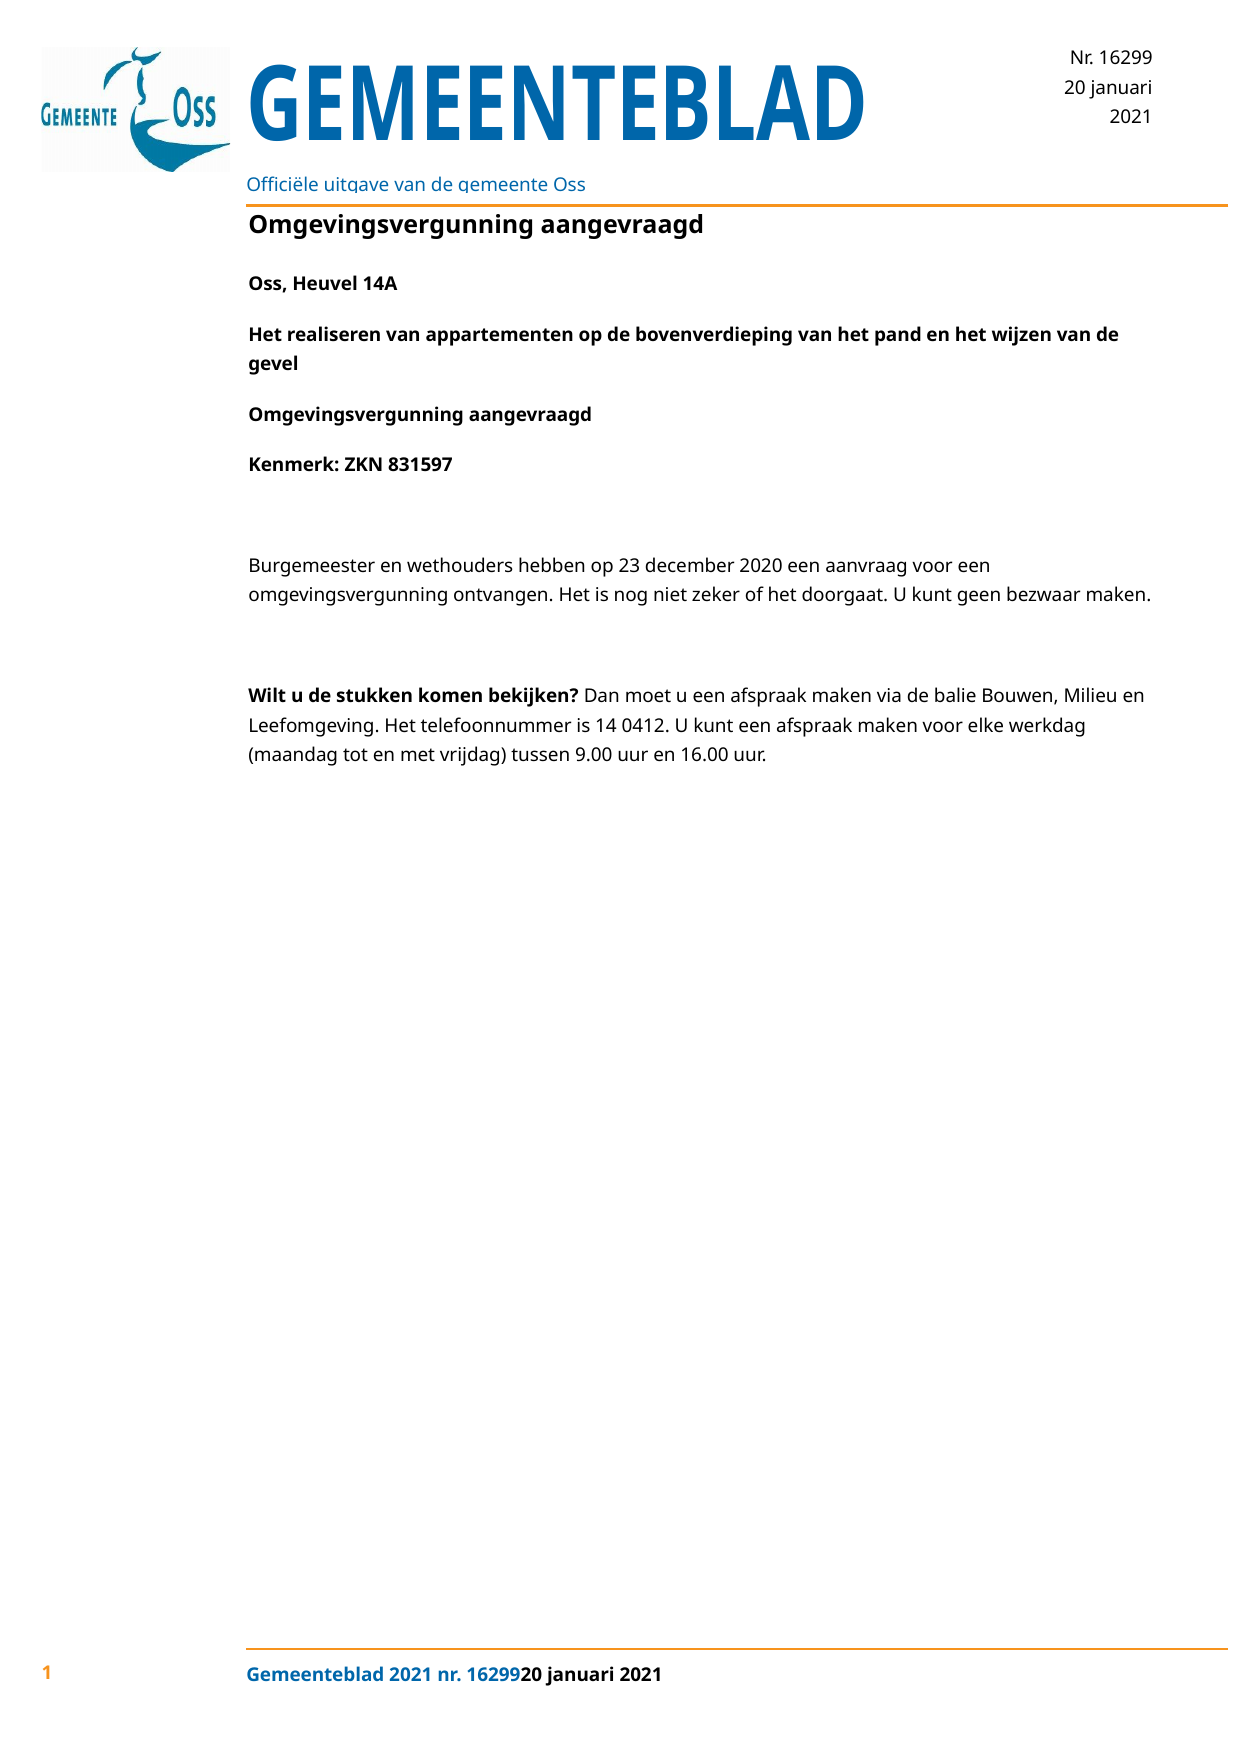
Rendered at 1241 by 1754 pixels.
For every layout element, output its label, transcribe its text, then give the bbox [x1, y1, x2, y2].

text Omgevingsvergunning aangevraagd [248, 401, 1152, 426]
text Wilt u de stukken komen bekijken? Dan moet u een afspraak maken via de balie Bouwen, Milieu en Leefomgeving. Het telefoonnummer is 14 0412. U kunt een afspraak maken voor elke werkdag (maandag tot en met vrijdag) tussen 9.00 uur en 16.00 uur. [248, 682, 1152, 767]
text Kenmerk: ZKN 831597 [248, 451, 1152, 477]
picture [41, 47, 231, 172]
text Omgevingsvergunning aangevraagd [248, 207, 1152, 241]
text Oss, Heuvel 14A [248, 270, 1152, 296]
text Burgemeester en wethouders hebben op 23 december 2020 een aanvraag voor een omgevingsvergunning ontvangen. Het is nog niet zeker of het doorgaat. U kunt geen bezwaar maken. [248, 552, 1152, 607]
text Het realiseren van appartementen op de bovenverdieping van het pand en het wijzen van de gevel [248, 321, 1152, 376]
